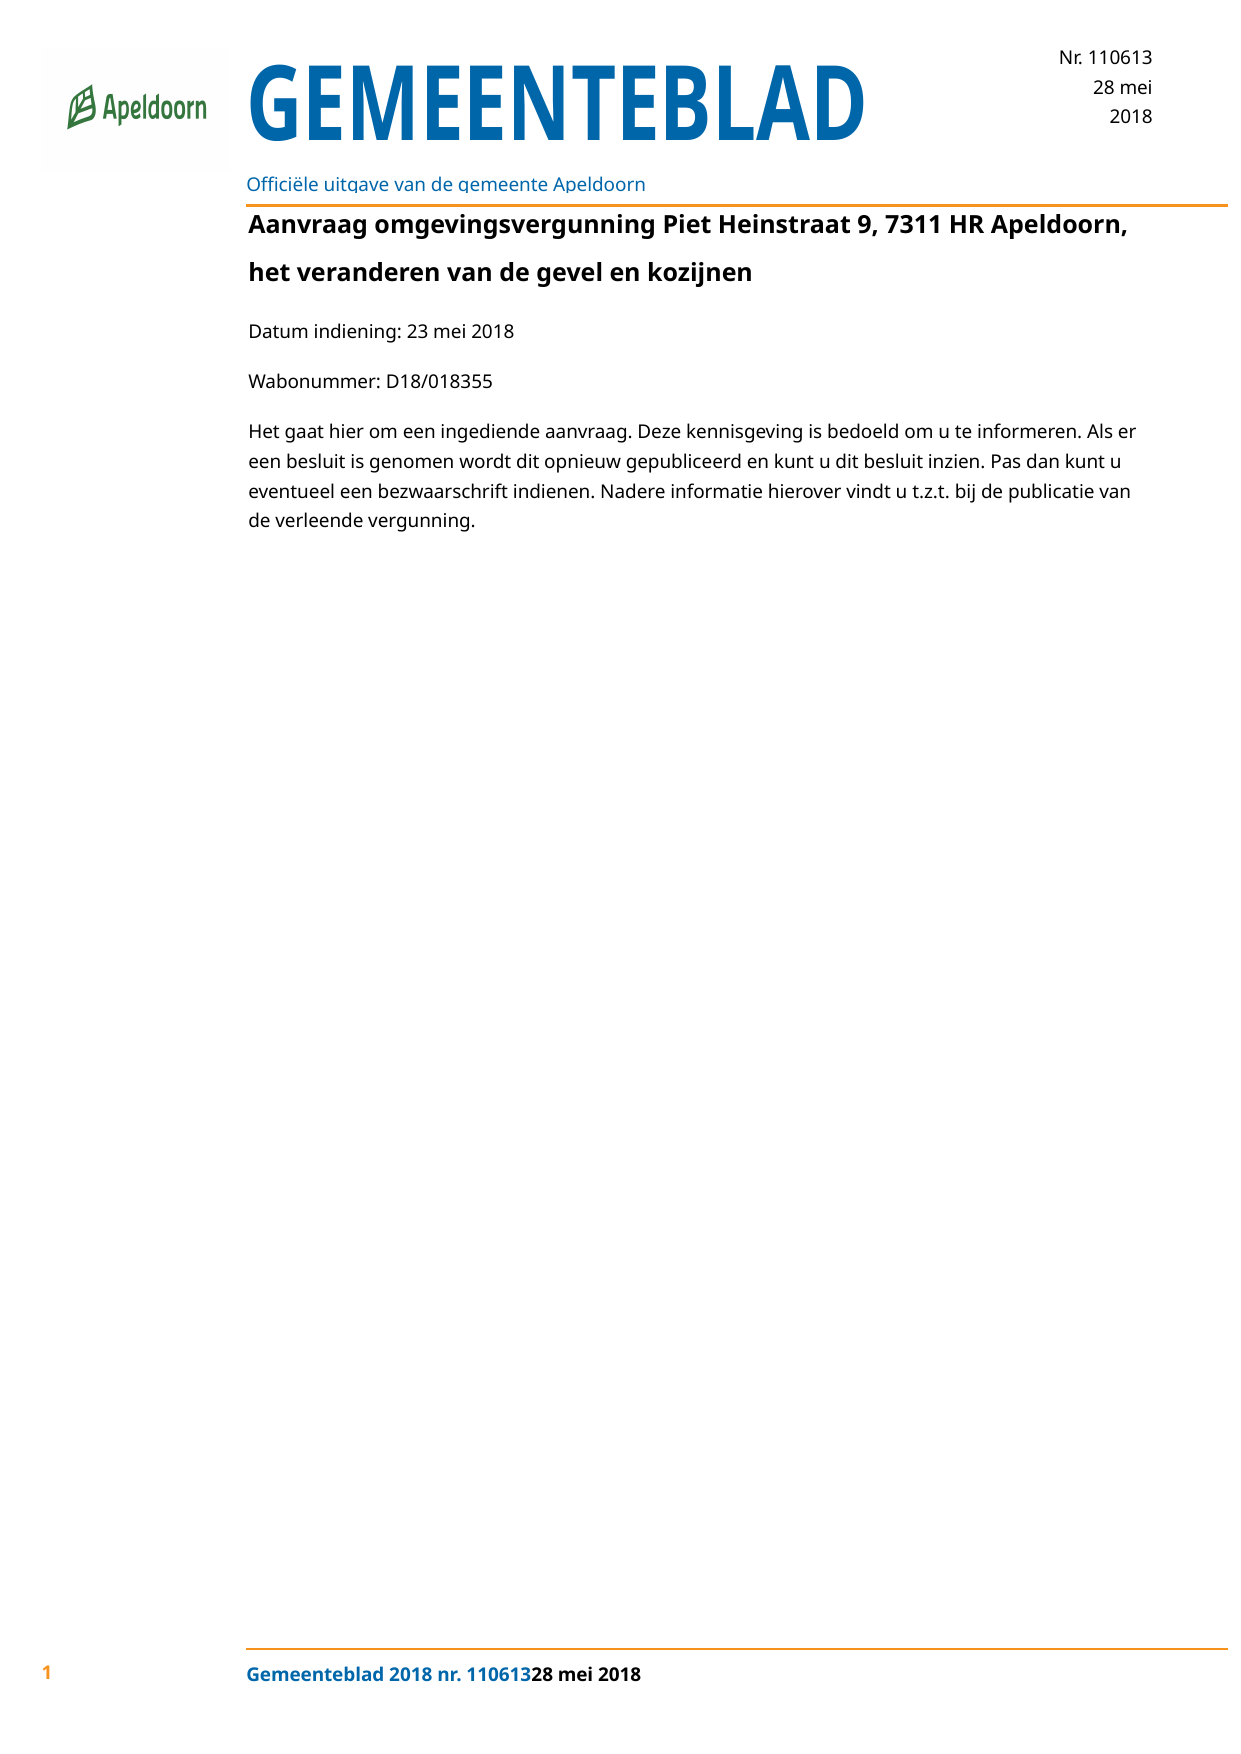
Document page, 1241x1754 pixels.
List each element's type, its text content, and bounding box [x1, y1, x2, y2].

text Wabonummer: D18/018355 [248, 368, 1152, 394]
text Datum indiening: 23 mei 2018 [248, 318, 1152, 344]
text Aanvraag omgevingsvergunning Piet Heinstraat 9, 7311 HR Apeldoorn, het veranderen van de gevel en kozijnen [248, 207, 1152, 288]
text Het gaat hier om een ingediende aanvraag. Deze kennisgeving is bedoeld om u te informeren. Als er een besluit is genomen wordt dit opnieuw gepubliceerd en kunt u dit besluit inzien. Pas dan kunt u eventueel een bezwaarschrift indienen. Nadere informatie hierover vindt u t.z.t. bij de publicatie van de verleende vergunning. [248, 419, 1152, 533]
picture [41, 47, 231, 172]
